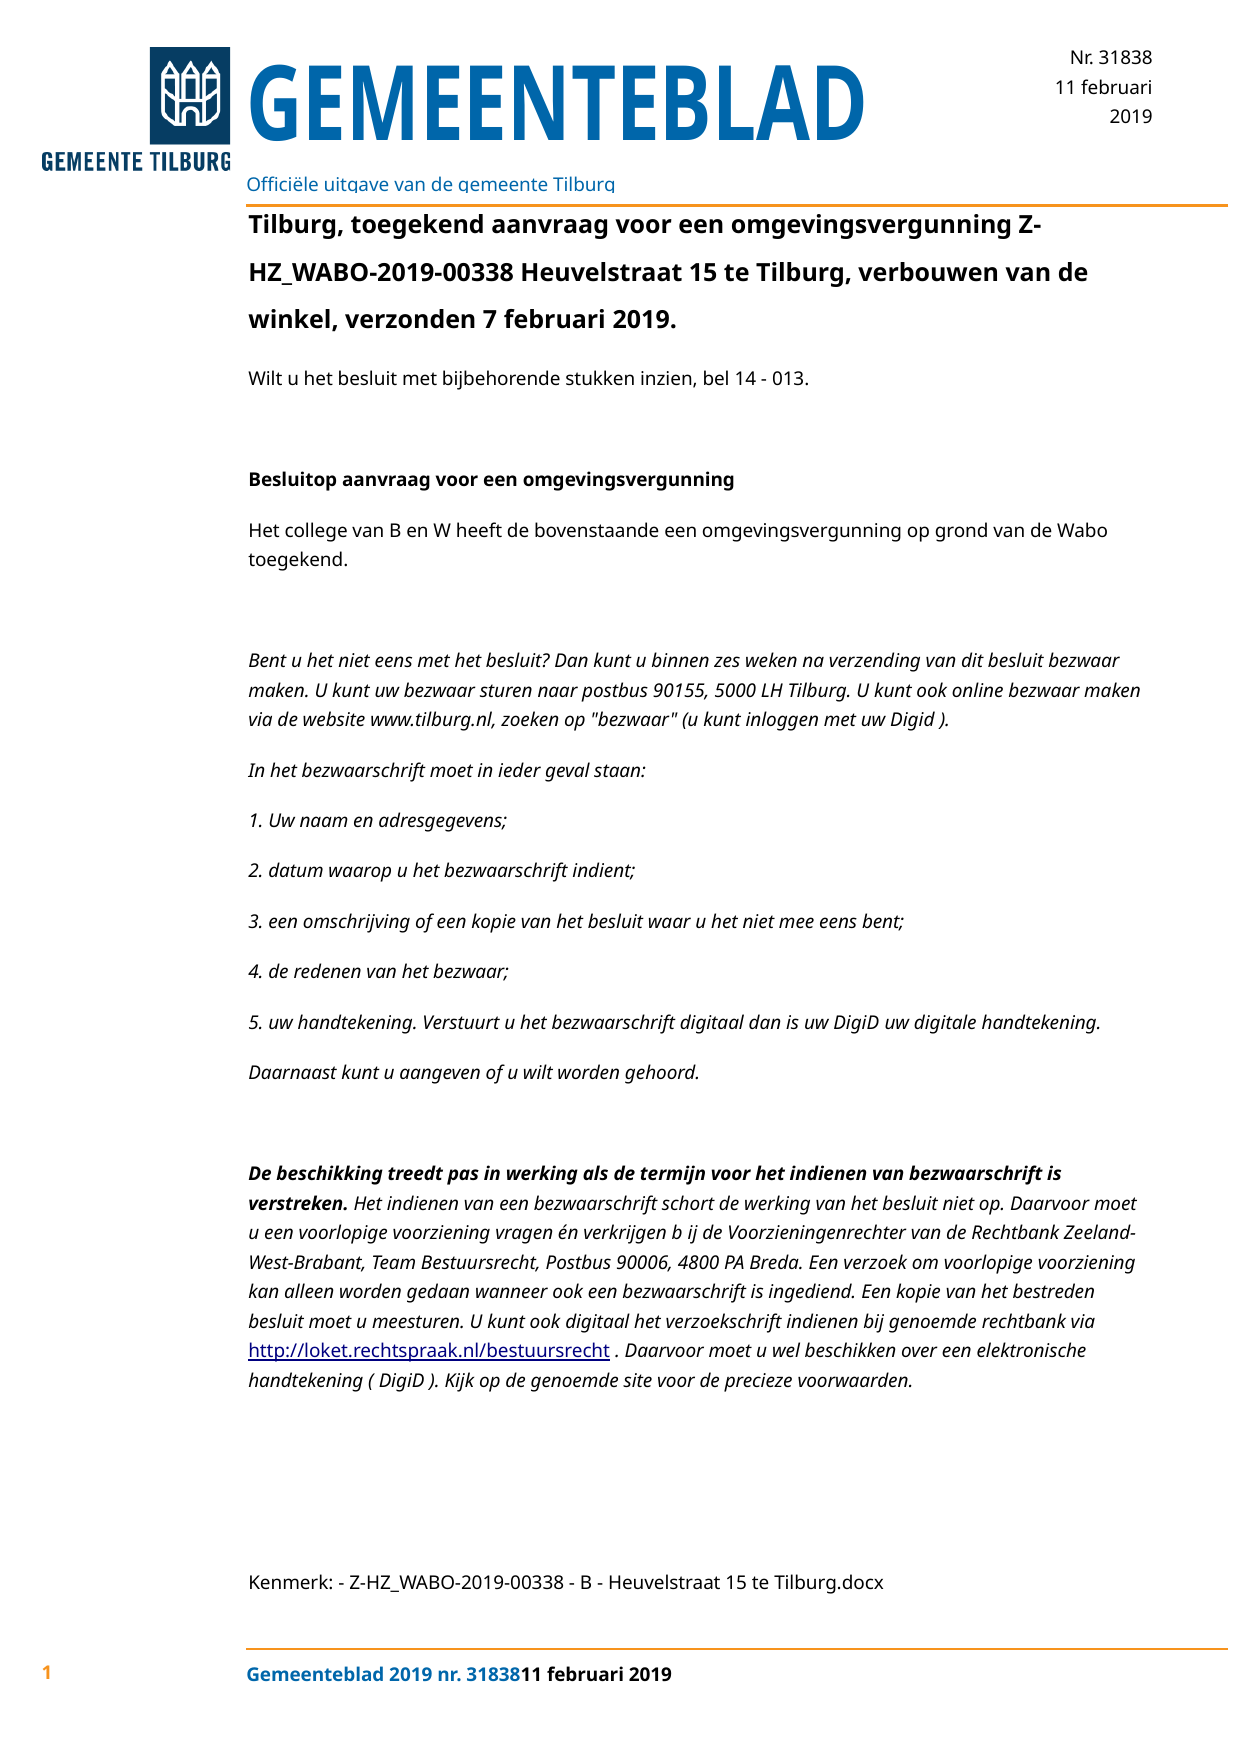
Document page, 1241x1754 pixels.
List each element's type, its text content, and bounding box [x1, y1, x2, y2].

text De beschikking treedt pas in werking als de termijn voor het indienen van bezwaarschrift is verstreken. Het indienen van een bezwaarschrift schort de werking van het besluit niet op. Daarvoor moet u een voorlopige voorziening vragen én verkrijgen b ij de Voorzieningenrechter van de Rechtbank Zeeland-West-Brabant, Team Bestuursrecht, Postbus 90006, 4800 PA Breda. Een verzoek om voorlopige voorziening kan alleen worden gedaan wanneer ook een bezwaarschrift is ingediend. Een kopie van het bestreden besluit moet u meesturen. U kunt ook digitaal het verzoekschrift indienen bij genoemde rechtbank via http://loket.rechtspraak.nl/bestuursrecht . Daarvoor moet u wel beschikken over een elektronische handtekening ( DigiD ). Kijk op de genoemde site voor de precieze voorwaarden. [248, 1160, 1152, 1393]
text 5. uw handtekening. Verstuurt u het bezwaarschrift digitaal dan is uw DigiD uw digitale handtekening. [248, 1009, 1152, 1034]
text 2. datum waarop u het bezwaarschrift indient; [248, 858, 1152, 883]
text In het bezwaarschrift moet in ieder geval staan: [248, 757, 1152, 782]
text Daarnaast kunt u aangeven of u wilt worden gehoord. [248, 1059, 1152, 1085]
text Wilt u het besluit met bijbehorende stukken inzien, bel 14 - 013. [248, 366, 1152, 391]
text Bent u het niet eens met het besluit? Dan kunt u binnen zes weken na verzending van dit besluit bezwaar maken. U kunt uw bezwaar sturen naar postbus 90155, 5000 LH Tilburg. U kunt ook online bezwaar maken via de website www.tilburg.nl, zoeken op "bezwaar" (u kunt inloggen met uw Digid ). [248, 647, 1152, 732]
text Tilburg, toegekend aanvraag voor een omgevingsvergunning Z-HZ_WABO-2019-00338 Heuvelstraat 15 te Tilburg, verbouwen van de winkel, verzonden 7 februari 2019. [248, 207, 1152, 336]
text Besluitop aanvraag voor een omgevingsvergunning [248, 466, 1152, 492]
text 1. Uw naam en adresgegevens; [248, 807, 1152, 833]
text Kenmerk: - Z-HZ_WABO-2019-00338 - B - Heuvelstraat 15 te Tilburg.docx [248, 1569, 1152, 1594]
text Het college van B en W heeft de bovenstaande een omgevingsvergunning op grond van de Wabo toegekend. [248, 517, 1152, 572]
text 3. een omschrijving of een kopie van het besluit waar u het niet mee eens bent; [248, 908, 1152, 934]
picture [41, 47, 231, 172]
text 4. de redenen van het bezwaar; [248, 958, 1152, 984]
